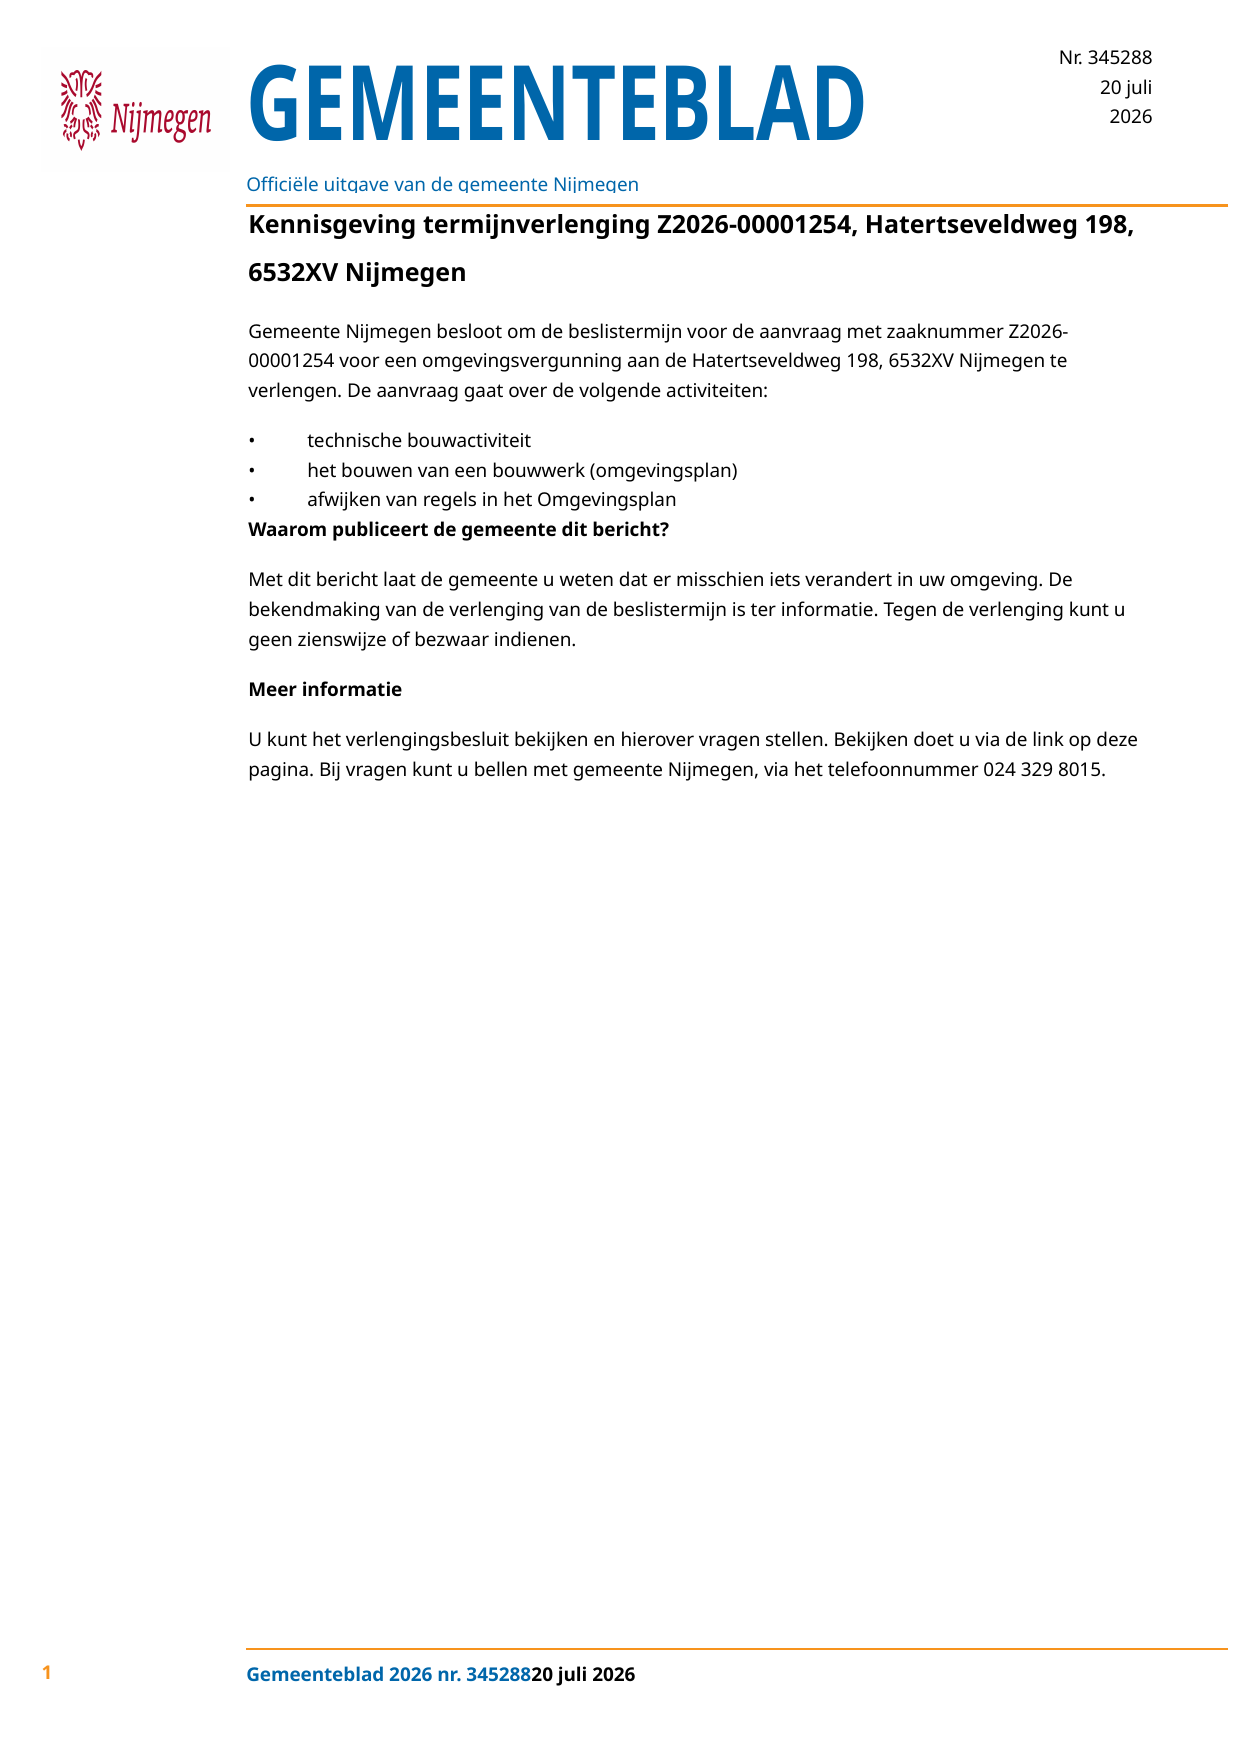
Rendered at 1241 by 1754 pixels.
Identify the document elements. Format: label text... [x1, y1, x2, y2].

text Meer informatie [248, 676, 1152, 702]
list het bouwen van een bouwwerk (omgevingsplan) [248, 457, 1152, 483]
list afwijken van regels in het Omgevingsplan [248, 487, 1152, 512]
text U kunt het verlengingsbesluit bekijken en hierover vragen stellen. Bekijken doet u via de link op deze pagina. Bij vragen kunt u bellen met gemeente Nijmegen, via het telefoonnummer 024 329 8015. [248, 727, 1152, 782]
list technische bouwactiviteit [248, 427, 1152, 453]
picture [41, 47, 231, 172]
text Gemeente Nijmegen besloot om de beslistermijn voor de aanvraag met zaaknummer Z2026-00001254 voor een omgevingsvergunning aan de Hatertseveldweg 198, 6532XV Nijmegen te verlengen. De aanvraag gaat over de volgende activiteiten: [248, 318, 1152, 403]
text Met dit bericht laat de gemeente u weten dat er misschien iets verandert in uw omgeving. De bekendmaking van de verlenging van de beslistermijn is ter informatie. Tegen de verlenging kunt u geen zienswijze of bezwaar indienen. [248, 567, 1152, 652]
text Kennisgeving termijnverlenging Z2026-00001254, Hatertseveldweg 198, 6532XV Nijmegen [248, 207, 1152, 288]
text Waarom publiceert de gemeente dit bericht? [248, 516, 1152, 542]
